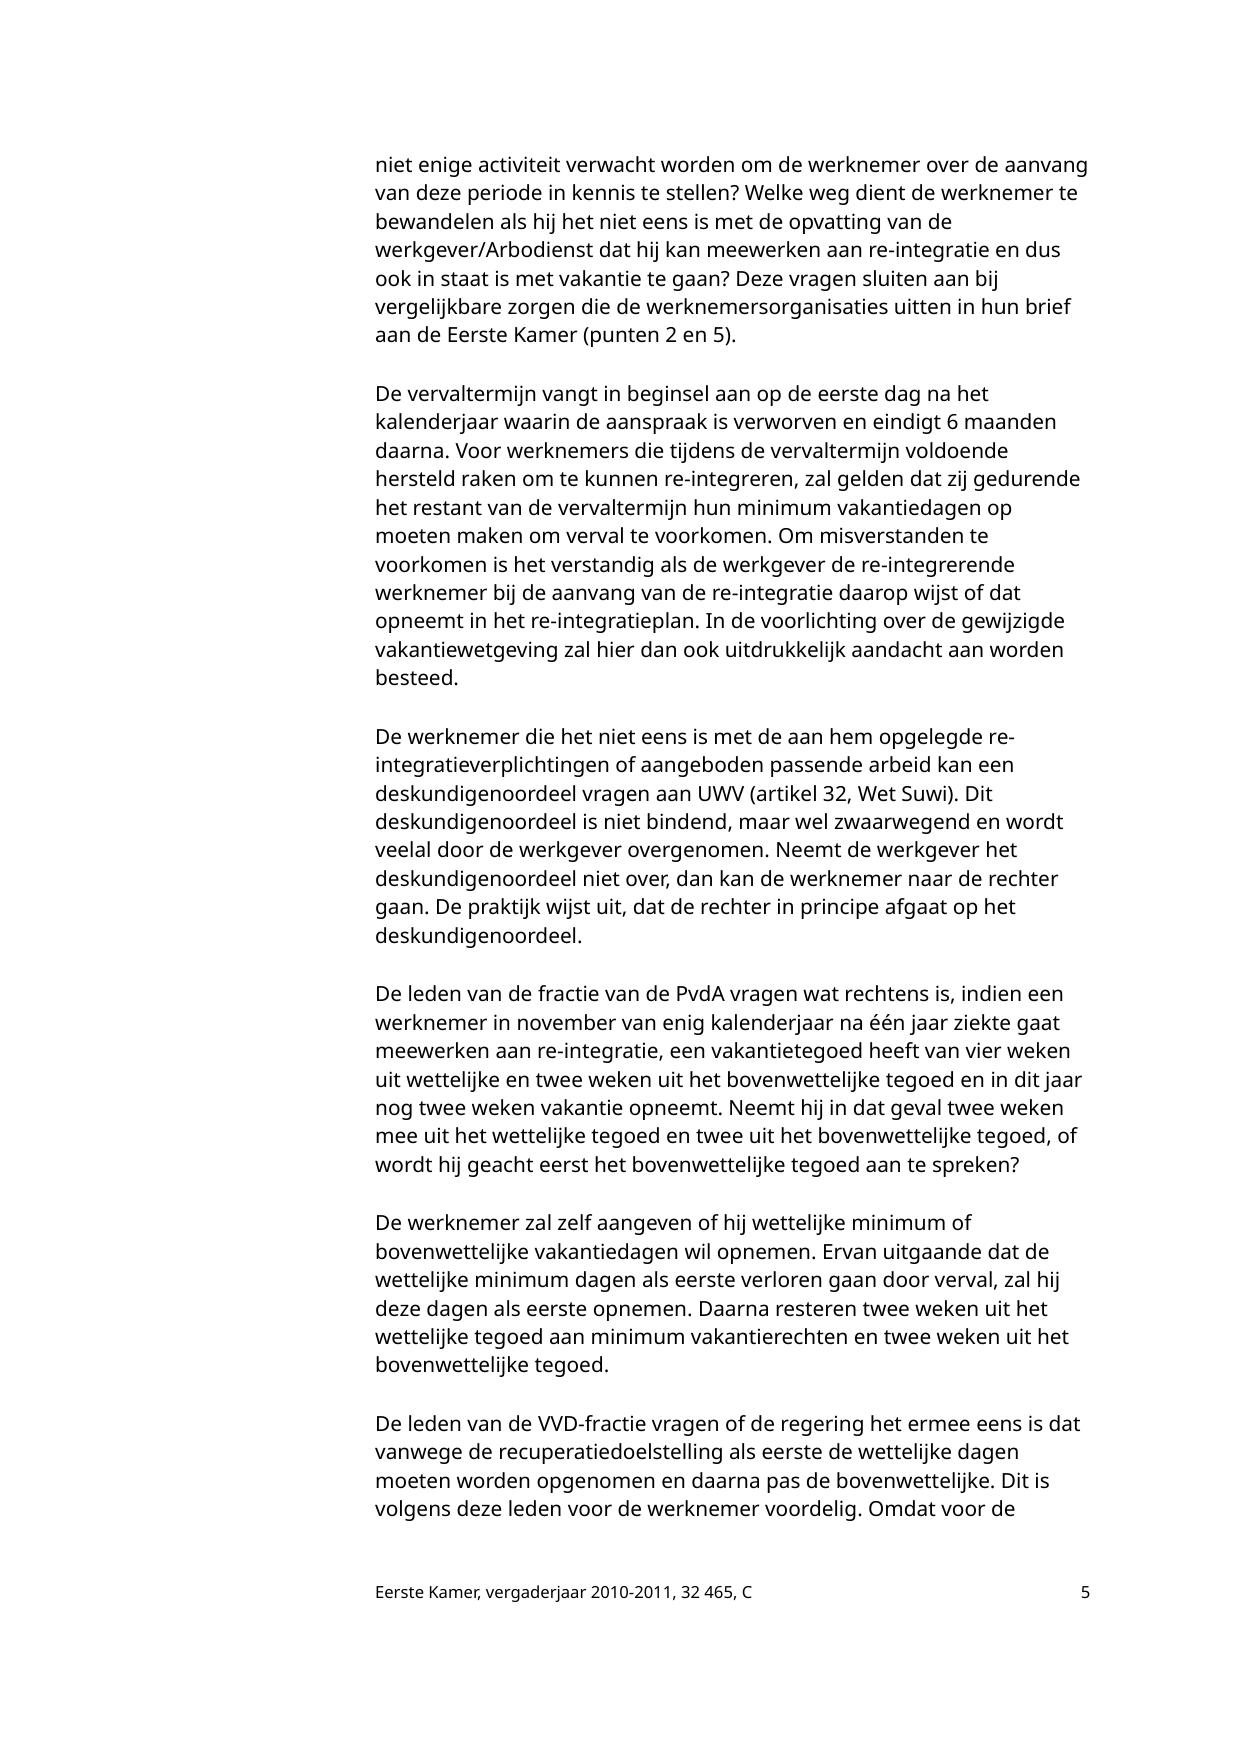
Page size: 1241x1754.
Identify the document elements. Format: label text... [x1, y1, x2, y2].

text niet enige activiteit verwacht worden om de werknemer over de aanvang van deze periode in kennis te stellen? Welke weg dient de werknemer te bewandelen als hij het niet eens is met de opvatting van de werkgever/Arbodienst dat hij kan meewerken aan re-integratie en dus ook in staat is met vakantie te gaan? Deze vragen sluiten aan bij vergelijkbare zorgen die de werknemersorganisaties uitten in hun brief aan de Eerste Kamer (punten 2 en 5). [375, 150, 1090, 349]
text De werknemer zal zelf aangeven of hij wettelijke minimum of bovenwettelijke vakantiedagen wil opnemen. Ervan uitgaande dat de wettelijke minimum dagen als eerste verloren gaan door verval, zal hij deze dagen als eerste opnemen. Daarna resteren twee weken uit het wettelijke tegoed aan minimum vakantierechten en twee weken uit het bovenwettelijke tegoed. [375, 1208, 1090, 1379]
text De leden van de VVD-fractie vragen of de regering het ermee eens is dat vanwege de recuperatiedoelstelling als eerste de wettelijke dagen moeten worden opgenomen en daarna pas de bovenwettelijke. Dit is volgens deze leden voor de werknemer voordelig. Omdat voor de [375, 1409, 1090, 1523]
text De vervaltermijn vangt in beginsel aan op de eerste dag na het kalenderjaar waarin de aanspraak is verworven en eindigt 6 maanden daarna. Voor werknemers die tijdens de vervaltermijn voldoende hersteld raken om te kunnen re-integreren, zal gelden dat zij gedurende het restant van de vervaltermijn hun minimum vakantiedagen op moeten maken om verval te voorkomen. Om misverstanden te voorkomen is het verstandig als de werkgever de re-integrerende werknemer bij de aanvang van de re-integratie daarop wijst of dat opneemt in het re-integratieplan. In de voorlichting over de gewijzigde vakantiewetgeving zal hier dan ook uitdrukkelijk aandacht aan worden besteed. [375, 379, 1090, 692]
text De werknemer die het niet eens is met de aan hem opgelegde re-integratieverplichtingen of aangeboden passende arbeid kan een deskundigenoordeel vragen aan UWV (artikel 32, Wet Suwi). Dit deskundigenoordeel is niet bindend, maar wel zwaarwegend en wordt veelal door de werkgever overgenomen. Neemt de werkgever het deskundigenoordeel niet over, dan kan de werknemer naar de rechter gaan. De praktijk wijst uit, dat de rechter in principe afgaat op het deskundigenoordeel. [375, 722, 1090, 949]
text De leden van de fractie van de PvdA vragen wat rechtens is, indien een werknemer in november van enig kalenderjaar na één jaar ziekte gaat meewerken aan re-integratie, een vakantietegoed heeft van vier weken uit wettelijke en twee weken uit het bovenwettelijke tegoed en in dit jaar nog twee weken vakantie opneemt. Neemt hij in dat geval twee weken mee uit het wettelijke tegoed en twee uit het bovenwettelijke tegoed, of wordt hij geacht eerst het bovenwettelijke tegoed aan te spreken? [375, 979, 1090, 1178]
